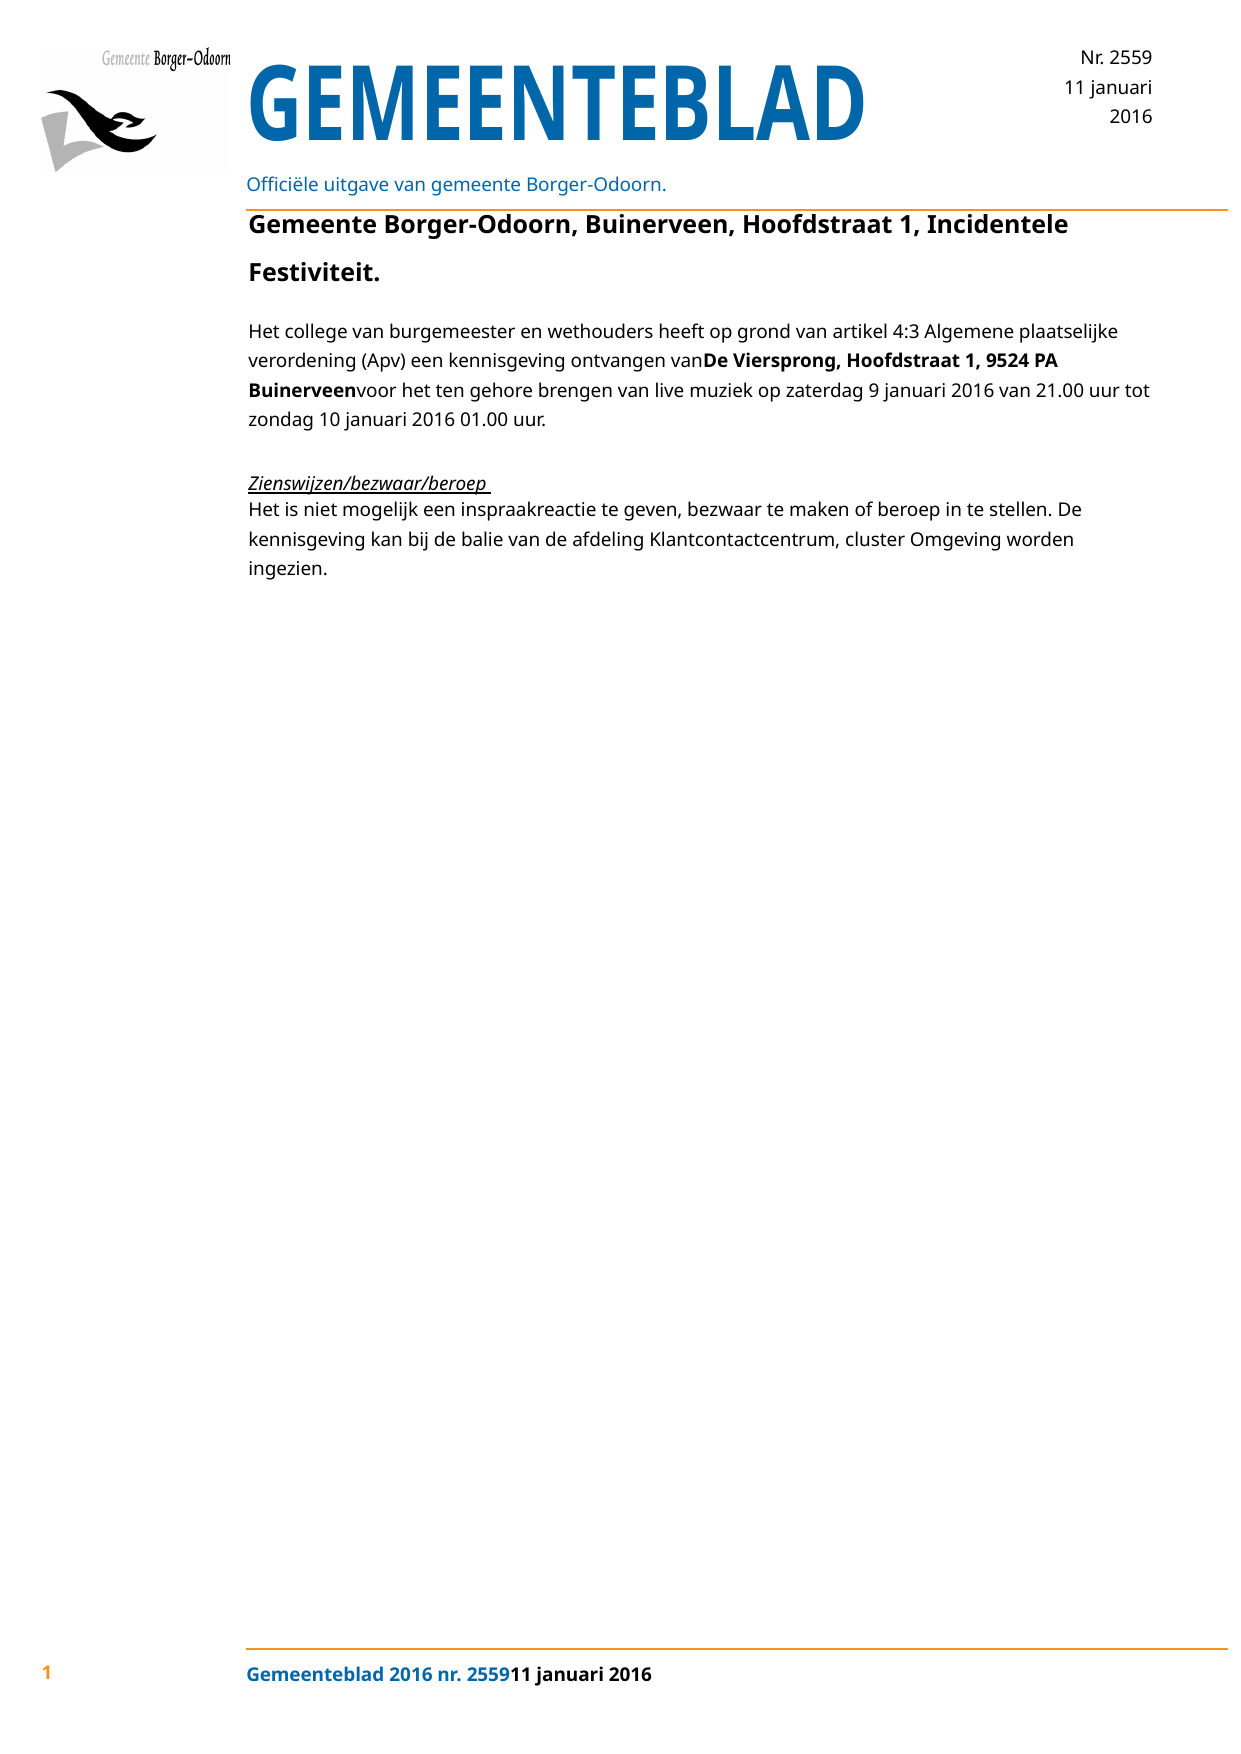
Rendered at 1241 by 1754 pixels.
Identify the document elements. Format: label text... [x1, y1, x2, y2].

text Het is niet mogelijk een inspraakreactie te geven, bezwaar te maken of beroep in te stellen. De kennisgeving kan bij de balie van de afdeling Klantcontactcentrum, cluster Omgeving worden ingezien. [248, 496, 1152, 581]
text Gemeente Borger-Odoorn, Buinerveen, Hoofdstraat 1, Incidentele Festiviteit. [248, 211, 1152, 288]
text Het college van burgemeester en wethouders heeft op grond van artikel 4:3 Algemene plaatselijke verordening (Apv) een kennisgeving ontvangen vanDe Viersprong, Hoofdstraat 1, 9524 PA Buinerveenvoor het ten gehore brengen van live muziek op zaterdag 9 januari 2016 van 21.00 uur tot zondag 10 januari 2016 01.00 uur. [248, 318, 1152, 432]
picture [41, 47, 231, 172]
text Zienswijzen/bezwaar/beroep [248, 471, 1152, 496]
